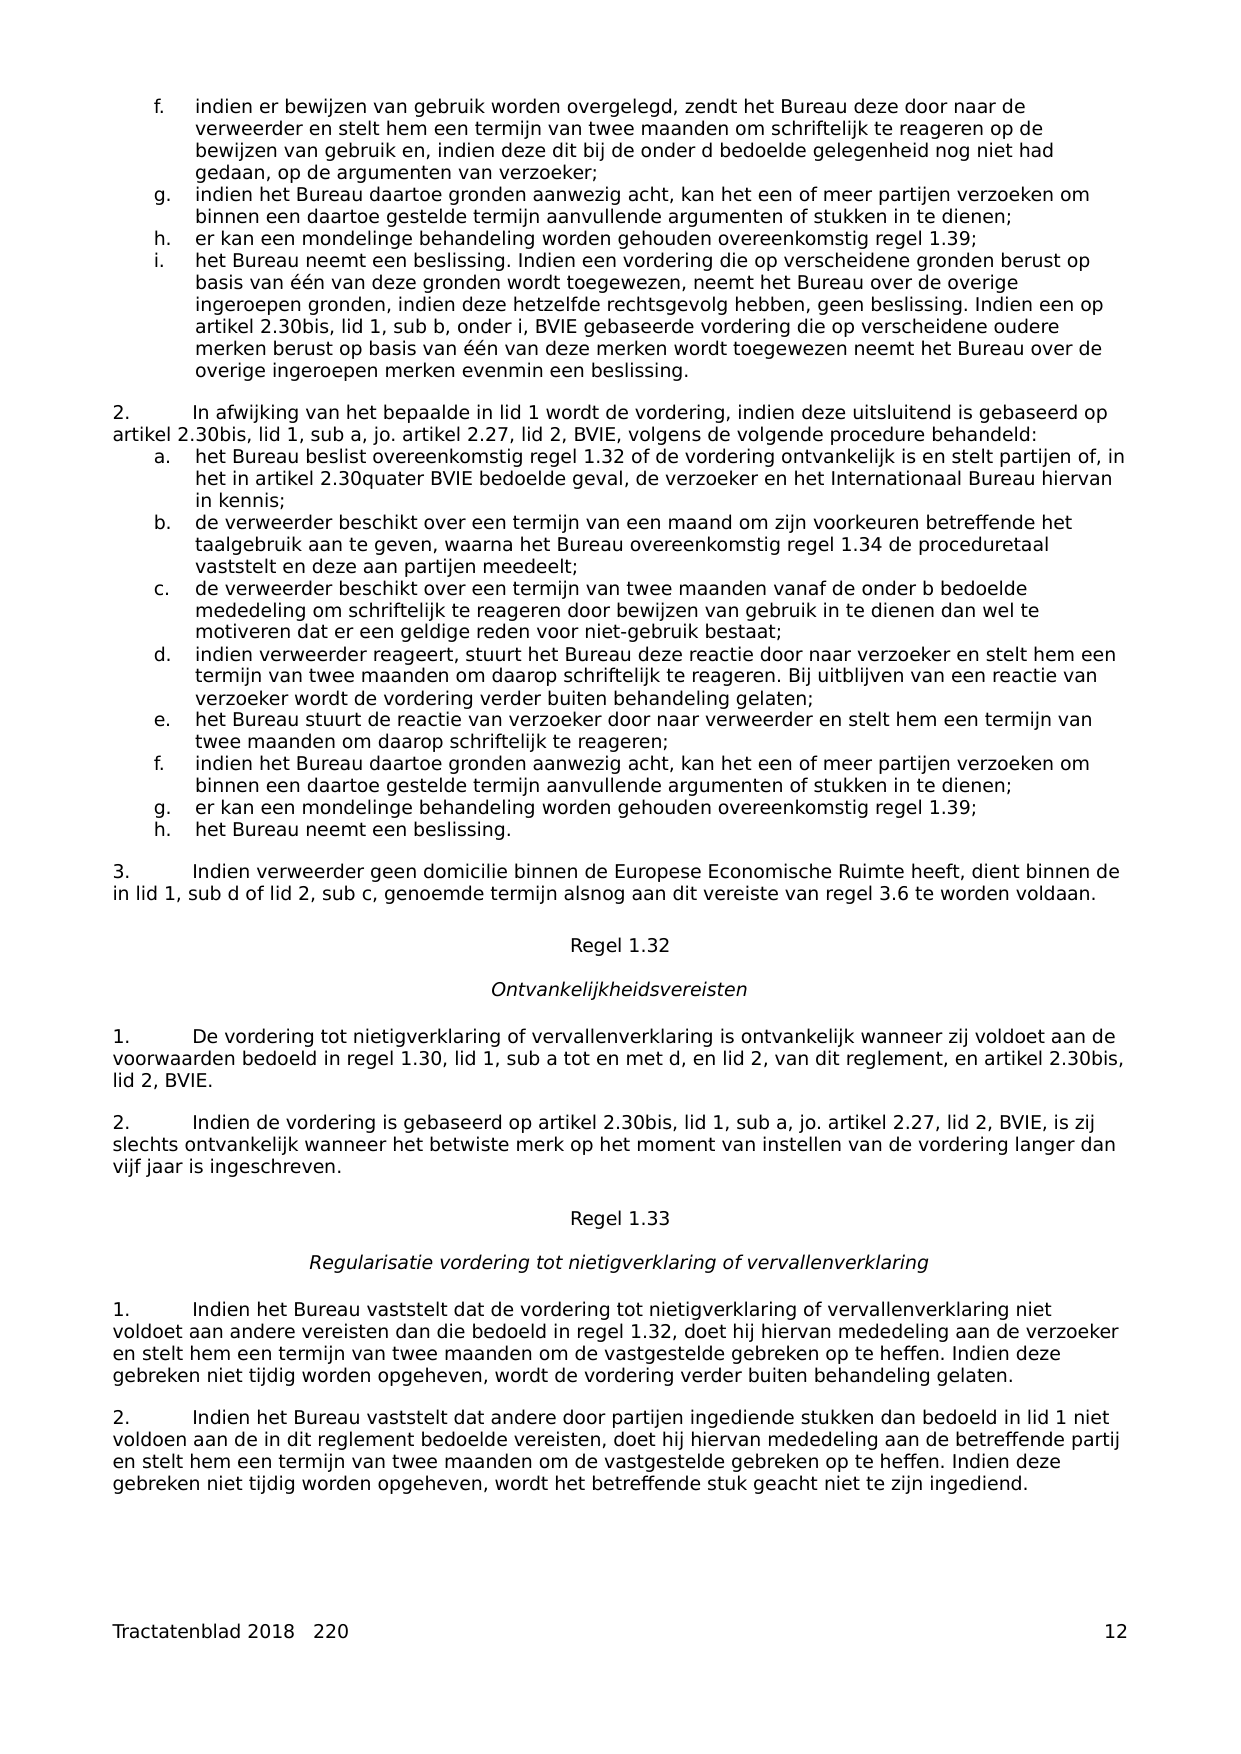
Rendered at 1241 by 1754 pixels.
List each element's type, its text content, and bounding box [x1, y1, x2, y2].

subtitle Regel 1.33 Regularisatie vordering tot nietigverklaring of vervallenverklaring [112, 1208, 1128, 1274]
text 1. De vordering tot nietigverklaring of vervallenverklaring is ontvankelijk wanneer zij voldoet aan de voorwaarden bedoeld in regel 1.30, lid 1, sub a tot en met d, en lid 2, van dit reglement, en artikel 2.30bis, lid 2, BVIE. [112, 1026, 1128, 1092]
text 2. Indien de vordering is gebaseerd op artikel 2.30bis, lid 1, sub a, jo. artikel 2.27, lid 2, BVIE, is zij slechts ontvankelijk wanneer het betwiste merk op het moment van instellen van de vordering langer dan vijf jaar is ingeschreven. [112, 1112, 1128, 1178]
text f. indien er bewijzen van gebruik worden overgelegd, zendt het Bureau deze door naar de verweerder en stelt hem een termijn van twee maanden om schriftelijk te reageren op de bewijzen van gebruik en, indien deze dit bij de onder d bedoelde gelegenheid nog niet had gedaan, op de argumenten van verzoeker; [153, 96, 1128, 184]
text g. er kan een mondelinge behandeling worden gehouden overeenkomstig regel 1.39; [153, 797, 1128, 819]
text f. indien het Bureau daartoe gronden aanwezig acht, kan het een of meer partijen verzoeken om binnen een daartoe gestelde termijn aanvullende argumenten of stukken in te dienen; [153, 753, 1128, 797]
text c. de verweerder beschikt over een termijn van twee maanden vanaf de onder b bedoelde mededeling om schriftelijk te reageren door bewijzen van gebruik in te dienen dan wel te motiveren dat er een geldige reden voor niet-gebruik bestaat; [153, 577, 1128, 643]
text 1. Indien het Bureau vaststelt dat de vordering tot nietigverklaring of vervallenverklaring niet voldoet aan andere vereisten dan die bedoeld in regel 1.32, doet hij hiervan mededeling aan de verzoeker en stelt hem een termijn van twee maanden om de vastgestelde gebreken op te heffen. Indien deze gebreken niet tijdig worden opgeheven, wordt de vordering verder buiten behandeling gelaten. [112, 1299, 1128, 1387]
text i. het Bureau neemt een beslissing. Indien een vordering die op verscheidene gronden berust op basis van één van deze gronden wordt toegewezen, neemt het Bureau over de overige ingeroepen gronden, indien deze hetzelfde rechtsgevolg hebben, geen beslissing. Indien een op artikel 2.30bis, lid 1, sub b, onder i, BVIE gebaseerde vordering die op verscheidene oudere merken berust op basis van één van deze merken wordt toegewezen neemt het Bureau over de overige ingeroepen merken evenmin een beslissing. [153, 250, 1128, 382]
text e. het Bureau stuurt de reactie van verzoeker door naar verweerder en stelt hem een termijn van twee maanden om daarop schriftelijk te reageren; [153, 709, 1128, 753]
text h. er kan een mondelinge behandeling worden gehouden overeenkomstig regel 1.39; [153, 228, 1128, 250]
subtitle Regel 1.32 Ontvankelijkheidsvereisten [112, 935, 1128, 1001]
text 2. In afwijking van het bepaalde in lid 1 wordt de vordering, indien deze uitsluitend is gebaseerd op artikel 2.30bis, lid 1, sub a, jo. artikel 2.27, lid 2, BVIE, volgens de volgende procedure behandeld: [112, 402, 1128, 446]
text h. het Bureau neemt een beslissing. [153, 819, 1128, 841]
text 2. Indien het Bureau vaststelt dat andere door partijen ingediende stukken dan bedoeld in lid 1 niet voldoen aan de in dit reglement bedoelde vereisten, doet hij hiervan mededeling aan de betreffende partij en stelt hem een termijn van twee maanden om de vastgestelde gebreken op te heffen. Indien deze gebreken niet tijdig worden opgeheven, wordt het betreffende stuk geacht niet te zijn ingediend. [112, 1407, 1128, 1495]
text a. het Bureau beslist overeenkomstig regel 1.32 of de vordering ontvankelijk is en stelt partijen of, in het in artikel 2.30quater BVIE bedoelde geval, de verzoeker en het Internationaal Bureau hiervan in kennis; [153, 446, 1128, 512]
text d. indien verweerder reageert, stuurt het Bureau deze reactie door naar verzoeker en stelt hem een termijn van twee maanden om daarop schriftelijk te reageren. Bij uitblijven van een reactie van verzoeker wordt de vordering verder buiten behandeling gelaten; [153, 643, 1128, 709]
text 3. Indien verweerder geen domicilie binnen de Europese Economische Ruimte heeft, dient binnen de in lid 1, sub d of lid 2, sub c, genoemde termijn alsnog aan dit vereiste van regel 3.6 te worden voldaan. [112, 861, 1128, 905]
text b. de verweerder beschikt over een termijn van een maand om zijn voorkeuren betreffende het taalgebruik aan te geven, waarna het Bureau overeenkomstig regel 1.34 de proceduretaal vaststelt en deze aan partijen meedeelt; [153, 512, 1128, 577]
text g. indien het Bureau daartoe gronden aanwezig acht, kan het een of meer partijen verzoeken om binnen een daartoe gestelde termijn aanvullende argumenten of stukken in te dienen; [153, 184, 1128, 228]
